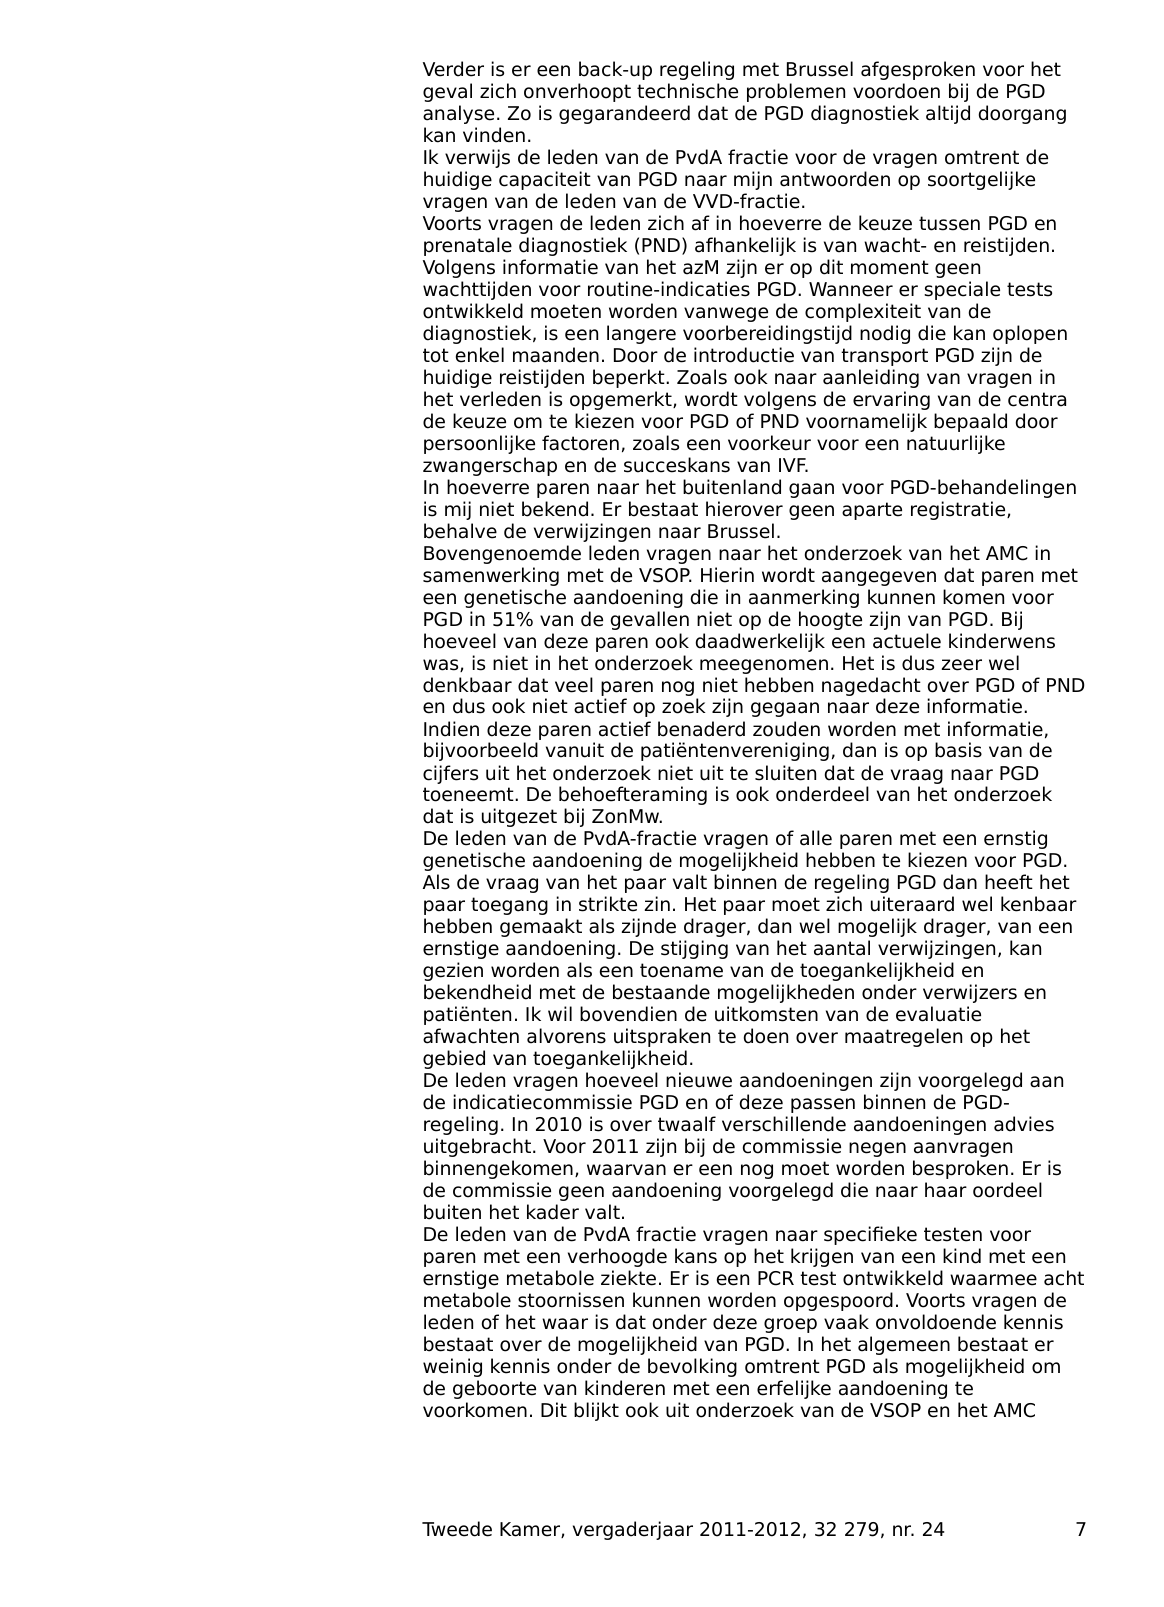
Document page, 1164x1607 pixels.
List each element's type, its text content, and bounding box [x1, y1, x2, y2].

text In hoeverre paren naar het buitenland gaan voor PGD-behandelingen is mij niet bekend. Er bestaat hierover geen aparte registratie, behalve de verwijzingen naar Brussel. [422, 477, 1087, 543]
text De leden van de PvdA fractie vragen naar specifieke testen voor paren met een verhoogde kans op het krijgen van een kind met een ernstige metabole ziekte. Er is een PCR test ontwikkeld waarmee acht metabole stoornissen kunnen worden opgespoord. Voorts vragen de leden of het waar is dat onder deze groep vaak onvoldoende kennis bestaat over de mogelijkheid van PGD. In het algemeen bestaat er weinig kennis onder de bevolking omtrent PGD als mogelijkheid om de geboorte van kinderen met een erfelijke aandoening te voorkomen. Dit blijkt ook uit onderzoek van de VSOP en het AMC [422, 1224, 1087, 1422]
text Verder is er een back-up regeling met Brussel afgesproken voor het geval zich onverhoopt technische problemen voordoen bij de PGD analyse. Zo is gegarandeerd dat de PGD diagnostiek altijd doorgang kan vinden. [422, 59, 1087, 147]
text Ik verwijs de leden van de PvdA fractie voor de vragen omtrent de huidige capaciteit van PGD naar mijn antwoorden op soortgelijke vragen van de leden van de VVD-fractie. [422, 147, 1087, 213]
text De leden van de PvdA-fractie vragen of alle paren met een ernstig genetische aandoening de mogelijkheid hebben te kiezen voor PGD. Als de vraag van het paar valt binnen de regeling PGD dan heeft het paar toegang in strikte zin. Het paar moet zich uiteraard wel kenbaar hebben gemaakt als zijnde drager, dan wel mogelijk drager, van een ernstige aandoening. De stijging van het aantal verwijzingen, kan gezien worden als een toename van de toegankelijkheid en bekendheid met de bestaande mogelijkheden onder verwijzers en patiënten. Ik wil bovendien de uitkomsten van de evaluatie afwachten alvorens uitspraken te doen over maatregelen op het gebied van toegankelijkheid. [422, 828, 1087, 1070]
text De leden vragen hoeveel nieuwe aandoeningen zijn voorgelegd aan de indicatiecommissie PGD en of deze passen binnen de PGD-regeling. In 2010 is over twaalf verschillende aandoeningen advies uitgebracht. Voor 2011 zijn bij de commissie negen aanvragen binnengekomen, waarvan er een nog moet worden besproken. Er is de commissie geen aandoening voorgelegd die naar haar oordeel buiten het kader valt. [422, 1070, 1087, 1224]
text Voorts vragen de leden zich af in hoeverre de keuze tussen PGD en prenatale diagnostiek (PND) afhankelijk is van wacht- en reistijden. Volgens informatie van het azM zijn er op dit moment geen wachttijden voor routine-indicaties PGD. Wanneer er speciale tests ontwikkeld moeten worden vanwege de complexiteit van de diagnostiek, is een langere voorbereidingstijd nodig die kan oplopen tot enkel maanden. Door de introductie van transport PGD zijn de huidige reistijden beperkt. Zoals ook naar aanleiding van vragen in het verleden is opgemerkt, wordt volgens de ervaring van de centra de keuze om te kiezen voor PGD of PND voornamelijk bepaald door persoonlijke factoren, zoals een voorkeur voor een natuurlijke zwangerschap en de succeskans van IVF. [422, 213, 1087, 477]
text Bovengenoemde leden vragen naar het onderzoek van het AMC in samenwerking met de VSOP. Hierin wordt aangegeven dat paren met een genetische aandoening die in aanmerking kunnen komen voor PGD in 51% van de gevallen niet op de hoogte zijn van PGD. Bij hoeveel van deze paren ook daadwerkelijk een actuele kinderwens was, is niet in het onderzoek meegenomen. Het is dus zeer wel denkbaar dat veel paren nog niet hebben nagedacht over PGD of PND en dus ook niet actief op zoek zijn gegaan naar deze informatie. Indien deze paren actief benaderd zouden worden met informatie, bijvoorbeeld vanuit de patiëntenvereniging, dan is op basis van de cijfers uit het onderzoek niet uit te sluiten dat de vraag naar PGD toeneemt. De behoefteraming is ook onderdeel van het onderzoek dat is uitgezet bij ZonMw. [422, 543, 1087, 828]
